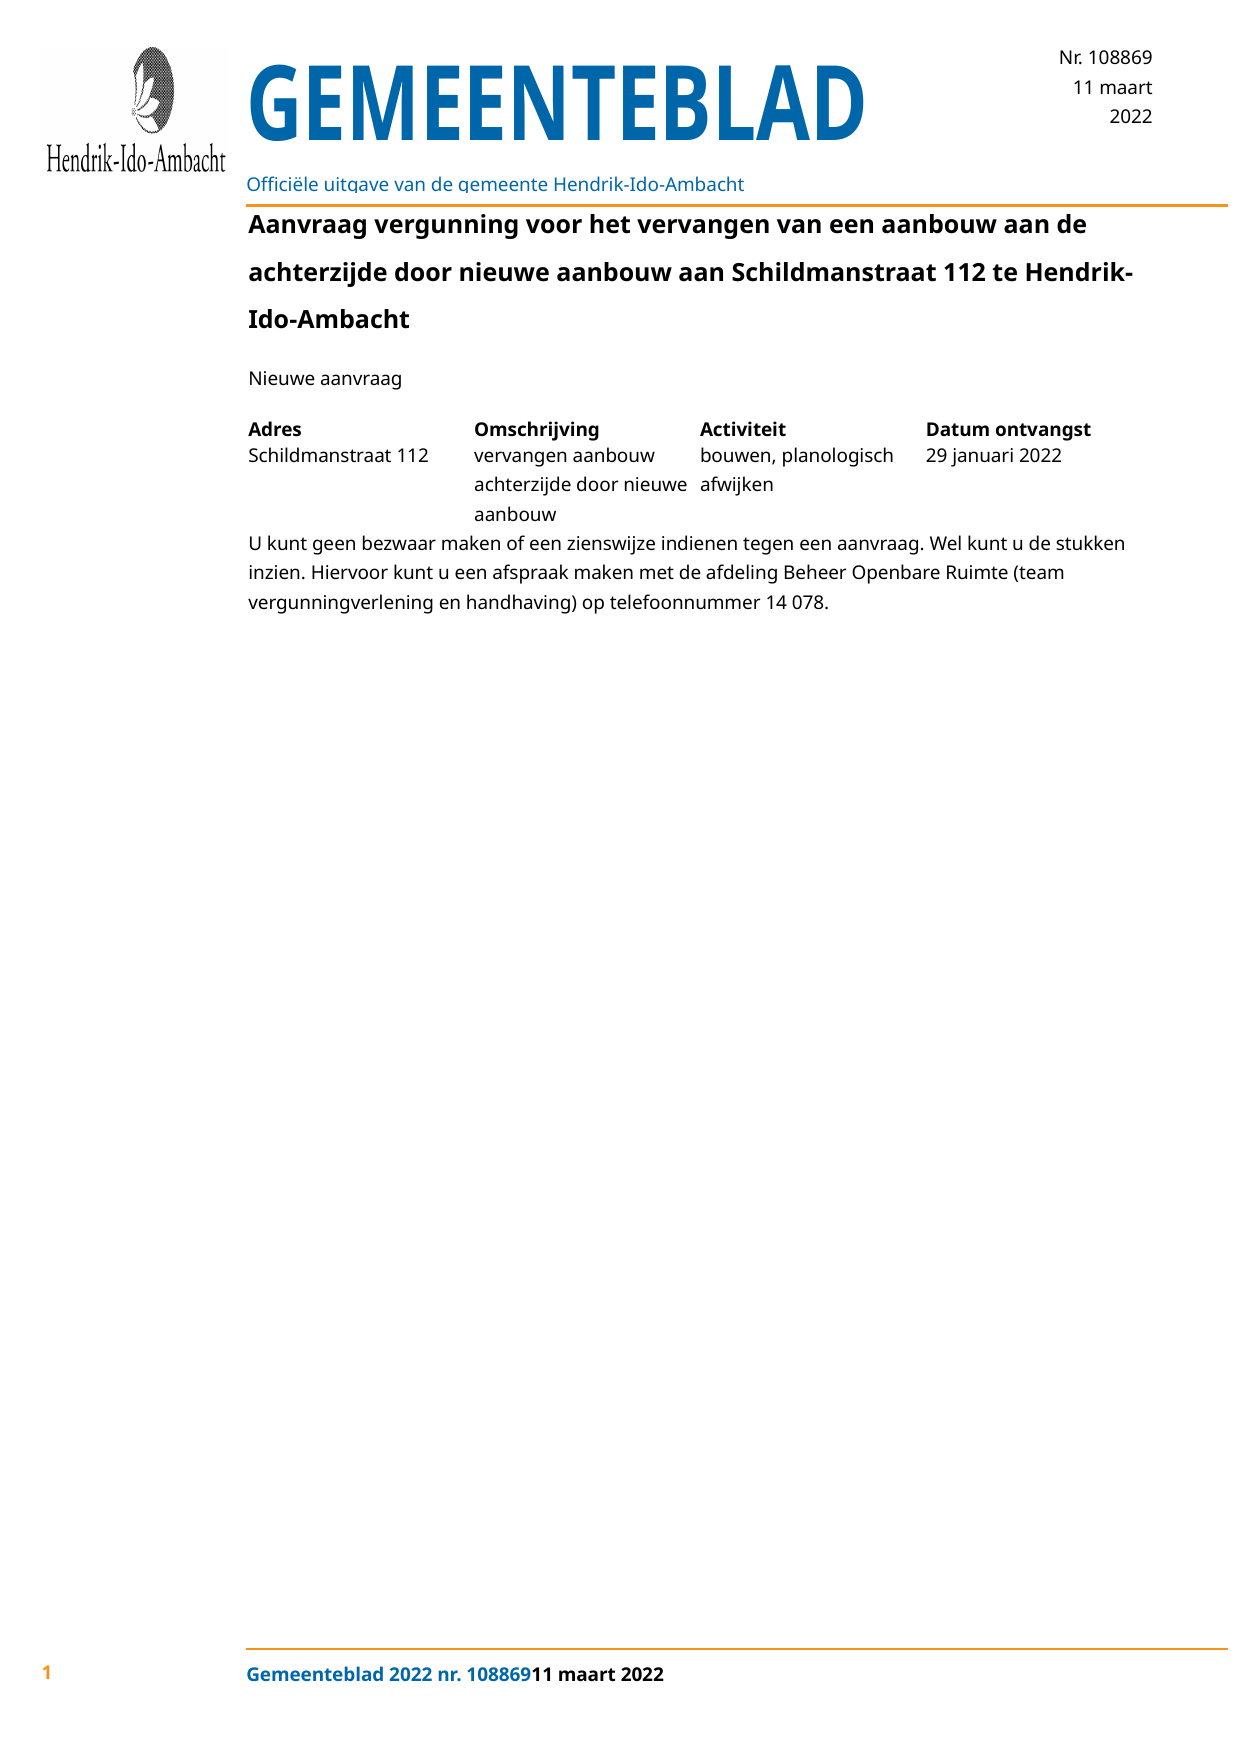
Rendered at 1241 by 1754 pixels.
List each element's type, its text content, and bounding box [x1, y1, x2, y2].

text U kunt geen bezwaar maken of een zienswijze indienen tegen een aanvraag. Wel kunt u de stukken inzien. Hiervoor kunt u een afspraak maken met de afdeling Beheer Openbare Ruimte (team vergunningverlening en handhaving) op telefoonnummer 14 078. [248, 530, 1152, 615]
table_header Datum ontvangst [926, 416, 1152, 442]
text Aanvraag vergunning voor het vervangen van een aanbouw aan de achterzijde door nieuwe aanbouw aan Schildmanstraat 112 te Hendrik-Ido-Ambacht [248, 207, 1152, 336]
table_header Omschrijving [474, 416, 700, 442]
table_cell vervangen aanbouw achterzijde door nieuwe aanbouw [474, 442, 700, 527]
table_header Adres [248, 416, 474, 442]
picture [41, 47, 231, 172]
table_cell 29 januari 2022 [926, 442, 1152, 527]
table_cell bouwen, planologisch afwijken [700, 442, 926, 527]
text Nieuwe aanvraag [248, 366, 1152, 391]
table_cell Schildmanstraat 112 [248, 442, 474, 527]
table_header Activiteit [700, 416, 926, 442]
